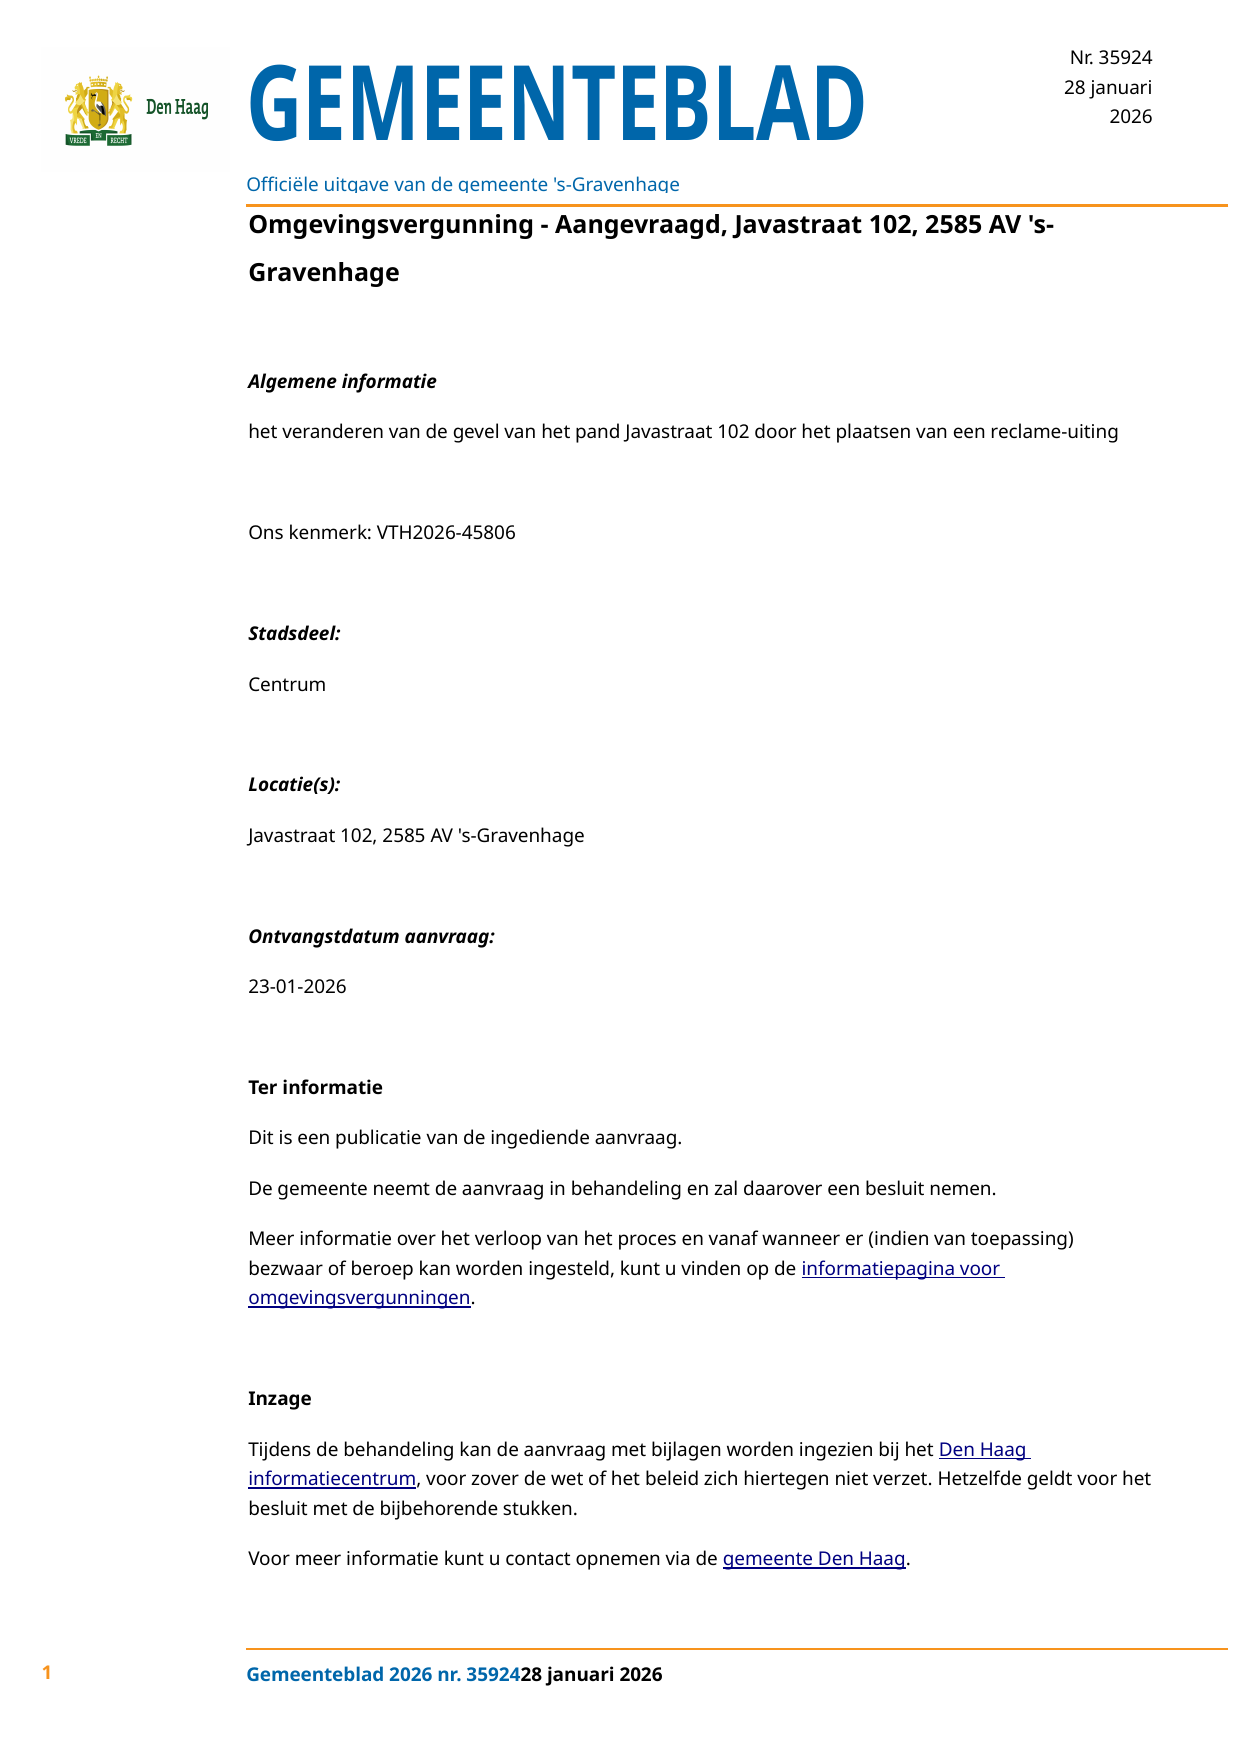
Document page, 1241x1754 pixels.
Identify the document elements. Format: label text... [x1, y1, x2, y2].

text Dit is een publicatie van de ingediende aanvraag. [248, 1124, 1152, 1150]
text Javastraat 102, 2585 AV 's-Gravenhage [248, 822, 1152, 848]
text Meer informatie over het verloop van het proces en vanaf wanneer er (indien van toepassing) bezwaar of beroep kan worden ingesteld, kunt u vinden op de informatiepagina voor omgevingsvergunningen. [248, 1225, 1152, 1310]
text het veranderen van de gevel van het pand Javastraat 102 door het plaatsen van een reclame-uiting [248, 419, 1152, 444]
text Inzage [248, 1385, 1152, 1411]
text Ter informatie [248, 1074, 1152, 1100]
text Tijdens de behandeling kan de aanvraag met bijlagen worden ingezien bij het Den Haag informatiecentrum, voor zover de wet of het beleid zich hiertegen niet verzet. Hetzelfde geldt voor het besluit met de bijbehorende stukken. [248, 1436, 1152, 1521]
text Centrum [248, 671, 1152, 697]
text Ons kenmerk: VTH2026-45806 [248, 519, 1152, 545]
text Algemene informatie [248, 368, 1152, 394]
text Omgevingsvergunning - Aangevraagd, Javastraat 102, 2585 AV 's-Gravenhage [248, 207, 1152, 288]
text Locatie(s): [248, 772, 1152, 797]
text Voor meer informatie kunt u contact opnemen via de gemeente Den Haag. [248, 1545, 1152, 1571]
text 23-01-2026 [248, 973, 1152, 999]
text De gemeente neemt de aanvraag in behandeling en zal daarover een besluit nemen. [248, 1175, 1152, 1201]
picture [41, 47, 231, 172]
text Stadsdeel: [248, 620, 1152, 646]
text Ontvangstdatum aanvraag: [248, 923, 1152, 949]
